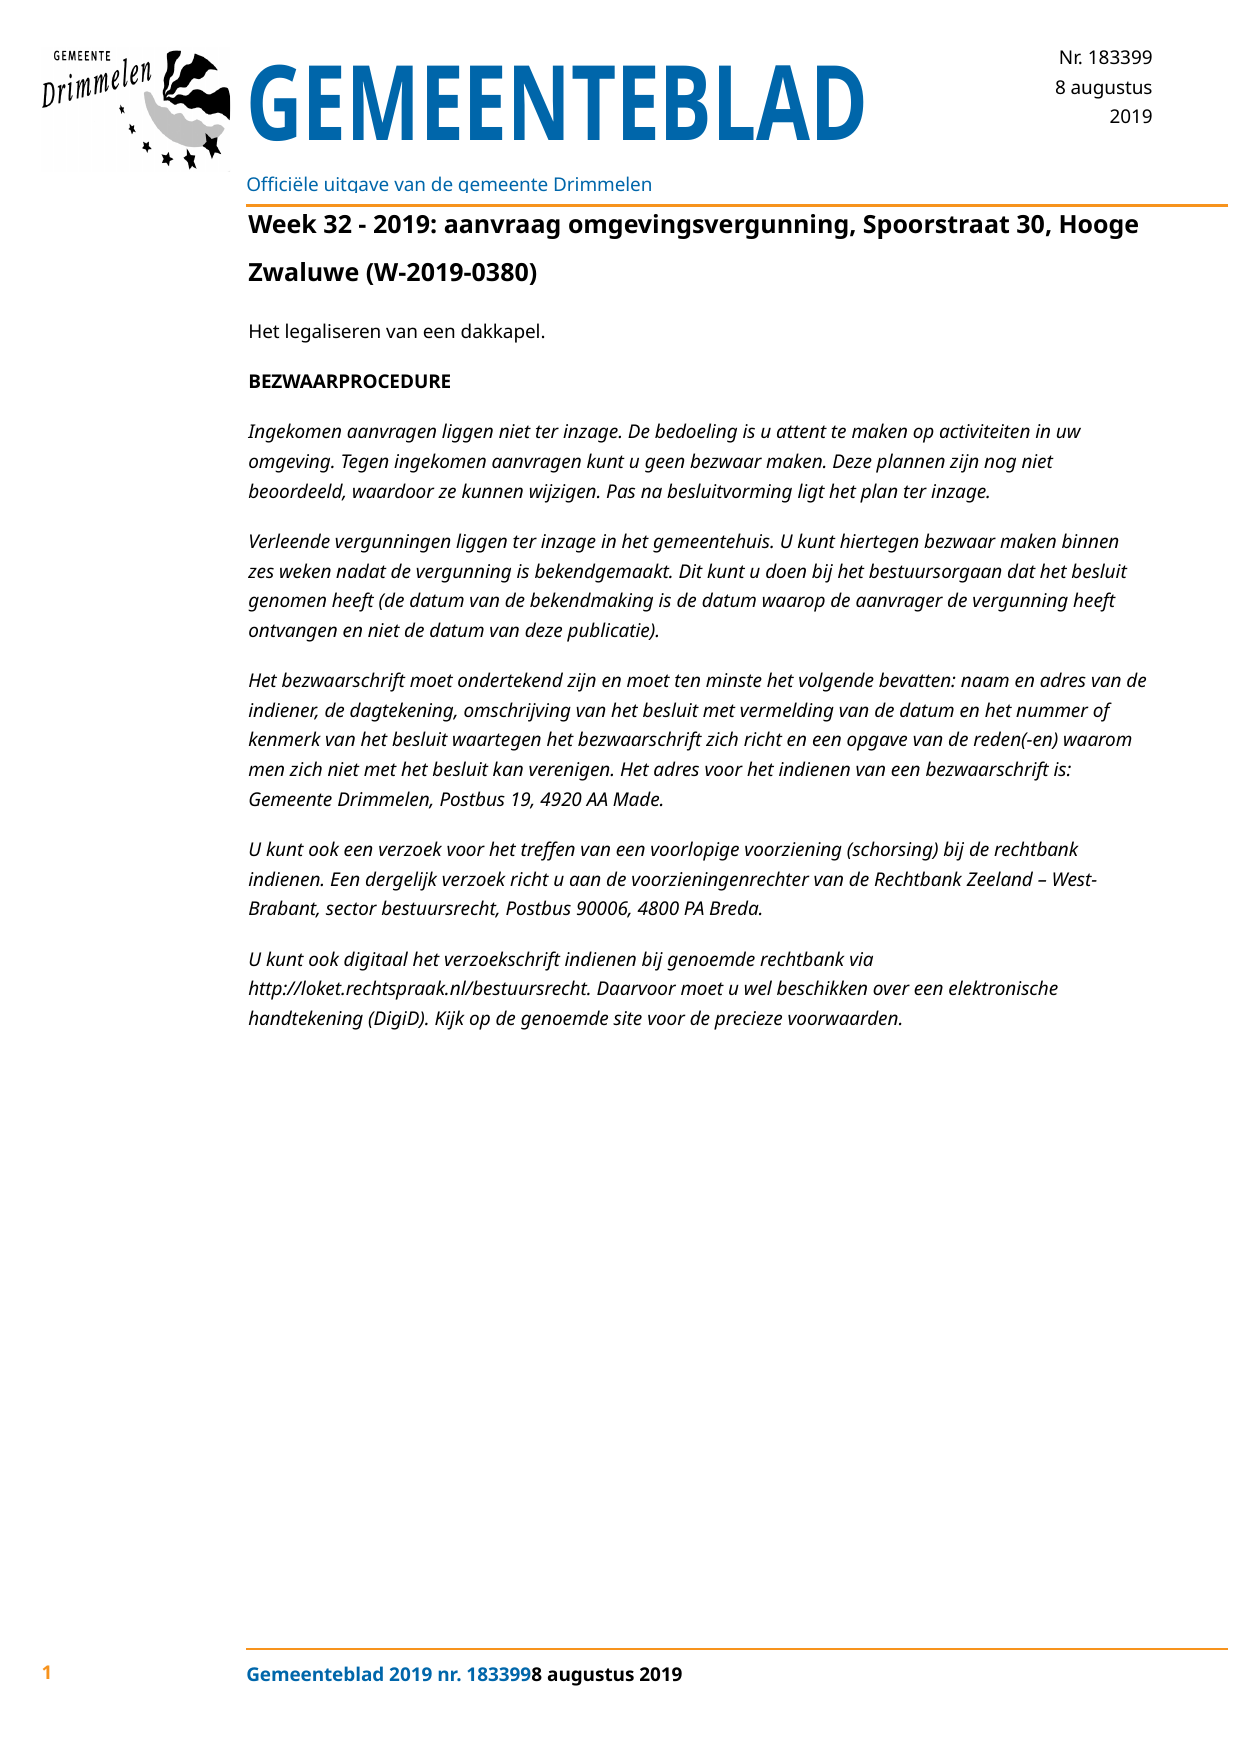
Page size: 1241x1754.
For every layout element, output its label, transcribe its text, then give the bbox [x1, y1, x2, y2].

picture [41, 47, 231, 172]
text Week 32 - 2019: aanvraag omgevingsvergunning, Spoorstraat 30, Hooge Zwaluwe (W-2019-0380) [248, 207, 1152, 288]
text Verleende vergunningen liggen ter inzage in het gemeentehuis. U kunt hiertegen bezwaar maken binnen zes weken nadat de vergunning is bekendgemaakt. Dit kunt u doen bij het bestuursorgaan dat het besluit genomen heeft (de datum van de bekendmaking is de datum waarop de aanvrager de vergunning heeft ontvangen en niet de datum van deze publicatie). [248, 528, 1152, 643]
text BEZWAARPROCEDURE [248, 368, 1152, 394]
text Het legaliseren van een dakkapel. [248, 318, 1152, 344]
text U kunt ook een verzoek voor het treffen van een voorlopige voorziening (schorsing) bij de rechtbank indienen. Een dergelijk verzoek richt u aan de voorzieningenrechter van de Rechtbank Zeeland – West-Brabant, sector bestuursrecht, Postbus 90006, 4800 PA Breda. [248, 836, 1152, 921]
text U kunt ook digitaal het verzoekschrift indienen bij genoemde rechtbank via http://loket.rechtspraak.nl/bestuursrecht. Daarvoor moet u wel beschikken over een elektronische handtekening (DigiD). Kijk op de genoemde site voor de precieze voorwaarden. [248, 946, 1152, 1031]
text Ingekomen aanvragen liggen niet ter inzage. De bedoeling is u attent te maken op activiteiten in uw omgeving. Tegen ingekomen aanvragen kunt u geen bezwaar maken. Deze plannen zijn nog niet beoordeeld, waardoor ze kunnen wijzigen. Pas na besluitvorming ligt het plan ter inzage. [248, 419, 1152, 504]
text Het bezwaarschrift moet ondertekend zijn en moet ten minste het volgende bevatten: naam en adres van de indiener, de dagtekening, omschrijving van het besluit met vermelding van de datum en het nummer of kenmerk van het besluit waartegen het bezwaarschrift zich richt en een opgave van de reden(-en) waarom men zich niet met het besluit kan verenigen. Het adres voor het indienen van een bezwaarschrift is: Gemeente Drimmelen, Postbus 19, 4920 AA Made. [248, 667, 1152, 812]
